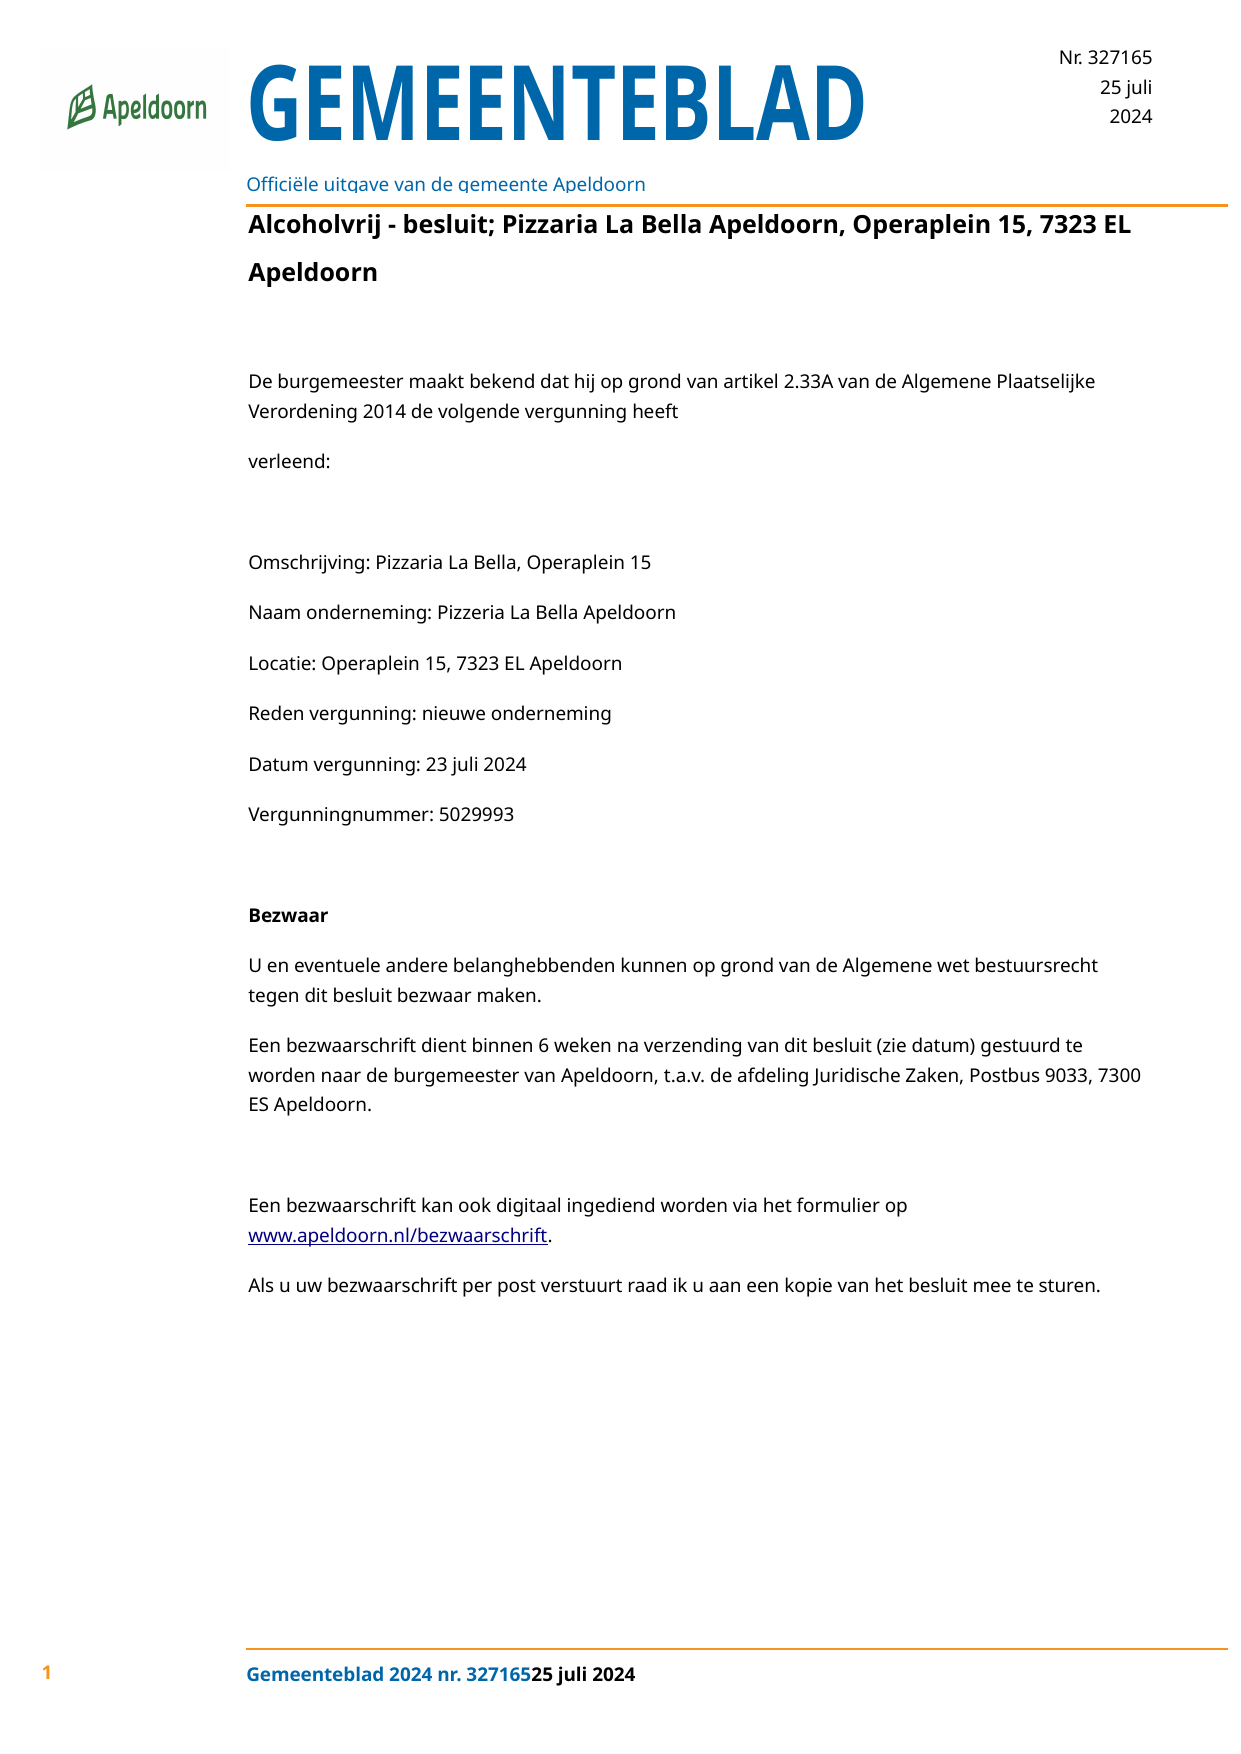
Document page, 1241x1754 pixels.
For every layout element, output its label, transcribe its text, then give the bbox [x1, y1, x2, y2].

text Bezwaar [248, 902, 1152, 928]
text Als u uw bezwaarschrift per post verstuurt raad ik u aan een kopie van het besluit mee te sturen. [248, 1272, 1152, 1298]
text verleend: [248, 448, 1152, 474]
text Alcoholvrij - besluit; Pizzaria La Bella Apeldoorn, Operaplein 15, 7323 EL Apeldoorn [248, 207, 1152, 288]
text Een bezwaarschrift kan ook digitaal ingediend worden via het formulier op www.apeldoorn.nl/bezwaarschrift. [248, 1192, 1152, 1248]
text Reden vergunning: nieuwe onderneming [248, 700, 1152, 726]
picture [41, 47, 231, 172]
text Naam onderneming: Pizzeria La Bella Apeldoorn [248, 599, 1152, 625]
text Omschrijving: Pizzaria La Bella, Operaplein 15 [248, 549, 1152, 575]
text U en eventuele andere belanghebbenden kunnen op grond van de Algemene wet bestuursrecht tegen dit besluit bezwaar maken. [248, 952, 1152, 1008]
text Vergunningnummer: 5029993 [248, 801, 1152, 827]
text Een bezwaarschrift dient binnen 6 weken na verzending van dit besluit (zie datum) gestuurd te worden naar de burgemeester van Apeldoorn, t.a.v. de afdeling Juridische Zaken, Postbus 9033, 7300 ES Apeldoorn. [248, 1032, 1152, 1117]
text Locatie: Operaplein 15, 7323 EL Apeldoorn [248, 650, 1152, 676]
text Datum vergunning: 23 juli 2024 [248, 751, 1152, 777]
text De burgemeester maakt bekend dat hij op grond van artikel 2.33A van de Algemene Plaatselijke Verordening 2014 de volgende vergunning heeft [248, 368, 1152, 424]
